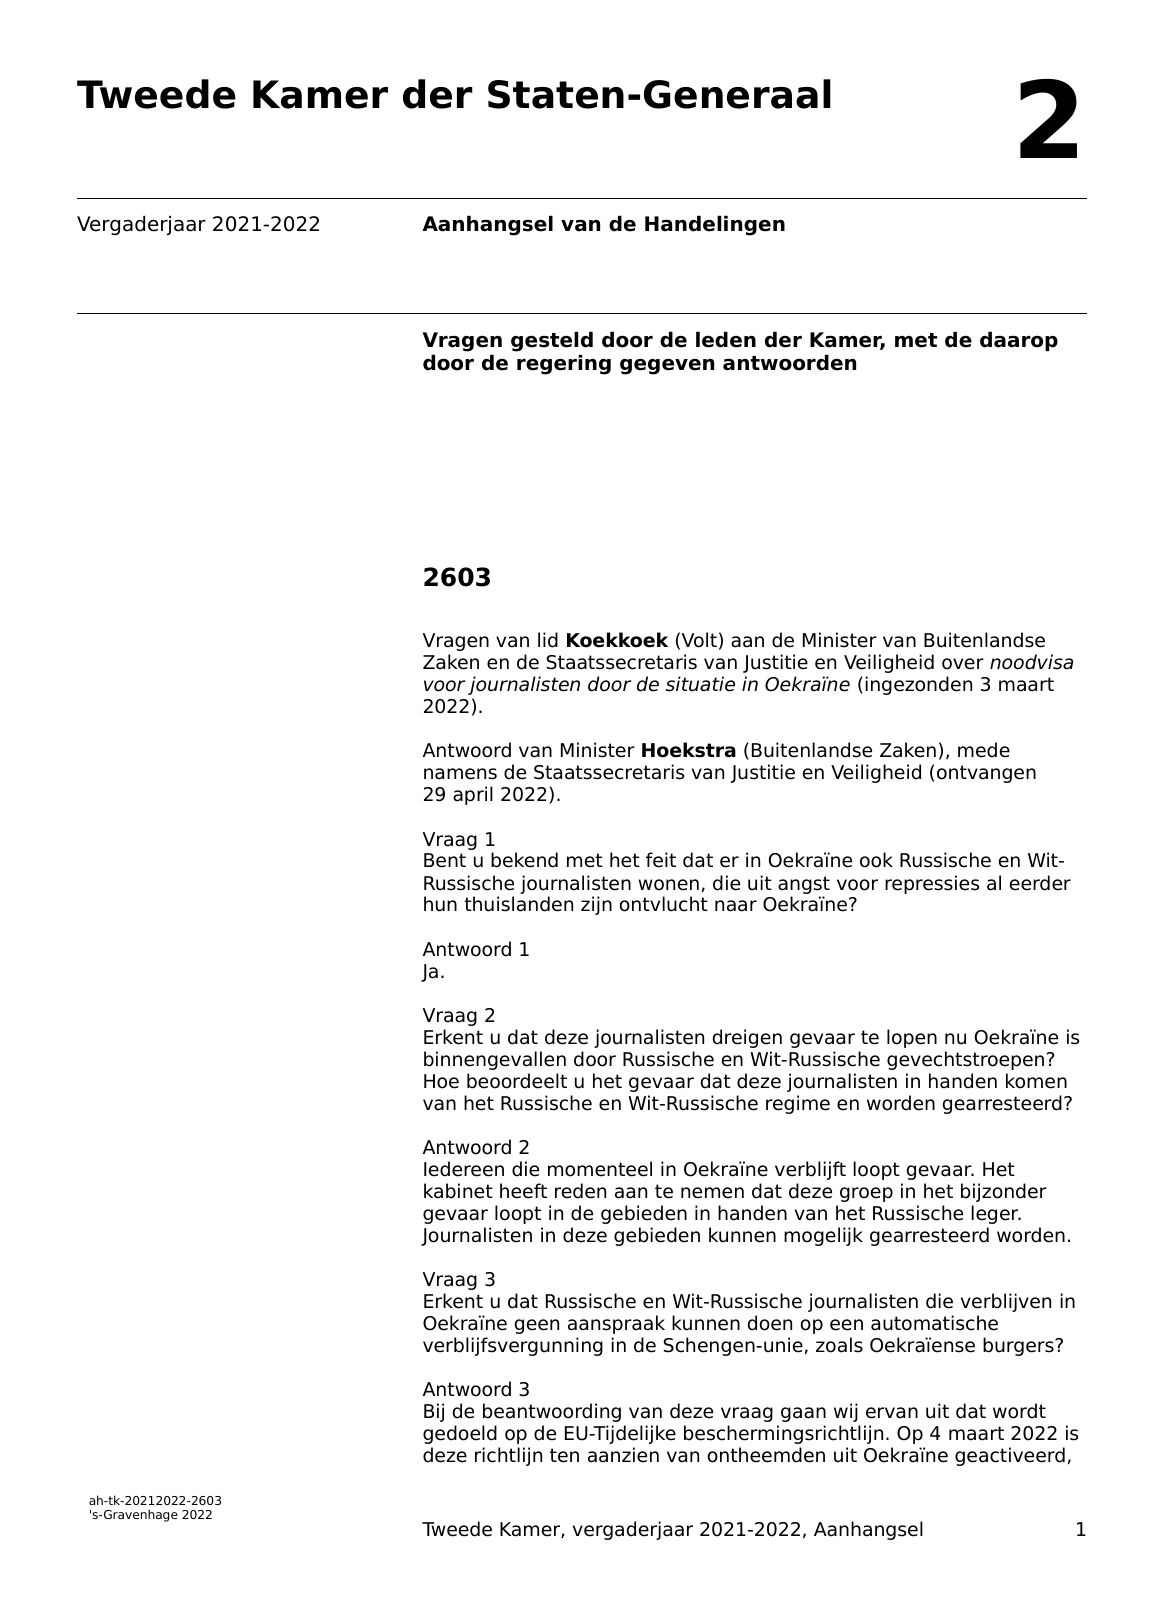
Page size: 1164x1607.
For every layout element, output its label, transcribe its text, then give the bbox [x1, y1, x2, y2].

table_cell [77, 314, 422, 375]
text 2603 [422, 563, 1087, 592]
text Vraag 3 [422, 1269, 1087, 1291]
table_header 2 [886, 59, 1087, 198]
text Ja. [422, 961, 1087, 982]
text Antwoord van Minister Hoekstra (Buitenlandse Zaken), mede namens de Staatssecretaris van Justitie en Veiligheid (ontvangen 29 april 2022). [422, 740, 1087, 806]
text Vragen van lid Koekkoek (Volt) aan de Minister van Buitenlandse Zaken en de Staatssecretaris van Justitie en Veiligheid over noodvisa voor journalisten door de situatie in Oekraïne (ingezonden 3 maart 2022). [422, 630, 1087, 718]
text ah-tk-20212022-2603 [88, 1494, 323, 1508]
table_cell Vergaderjaar 2021-2022 [77, 199, 422, 313]
text Bent u bekend met het feit dat er in Oekraïne ook Russische en Wit-Russische journalisten wonen, die uit angst voor repressies al eerder hun thuislanden zijn ontvlucht naar Oekraïne? [422, 850, 1087, 916]
text Antwoord 3 [422, 1379, 1087, 1401]
text Erkent u dat deze journalisten dreigen gevaar te lopen nu Oekraïne is binnengevallen door Russische en Wit-Russische gevechtstroepen? Hoe beoordeelt u het gevaar dat deze journalisten in handen komen van het Russische en Wit-Russische regime en worden gearresteerd? [422, 1027, 1087, 1114]
text Bij de beantwoording van deze vraag gaan wij ervan uit dat wordt gedoeld op de EU-Tijdelijke beschermingsrichtlijn. Op 4 maart 2022 is deze richtlijn ten aanzien van ontheemden uit Oekraïne geactiveerd, [422, 1401, 1087, 1467]
text Vraag 2 [422, 1005, 1087, 1027]
table_header Tweede Kamer der Staten-Generaal [77, 59, 886, 198]
text 's-Gravenhage 2022 [88, 1508, 323, 1522]
table_cell Aanhangsel van de Handelingen [422, 199, 1087, 313]
text Erkent u dat Russische en Wit-Russische journalisten die verblijven in Oekraïne geen aanspraak kunnen doen op een automatische verblijfsvergunning in de Schengen-unie, zoals Oekraïense burgers? [422, 1291, 1087, 1357]
table_cell Vragen gesteld door de leden der Kamer, met de daarop door de regering gegeven antwoorden [422, 314, 1087, 375]
text Iedereen die momenteel in Oekraïne verblijft loopt gevaar. Het kabinet heeft reden aan te nemen dat deze groep in het bijzonder gevaar loopt in de gebieden in handen van het Russische leger. Journalisten in deze gebieden kunnen mogelijk gearresteerd worden. [422, 1159, 1087, 1247]
text Antwoord 1 [422, 938, 1087, 961]
text Vraag 1 [422, 828, 1087, 850]
text Antwoord 2 [422, 1137, 1087, 1159]
